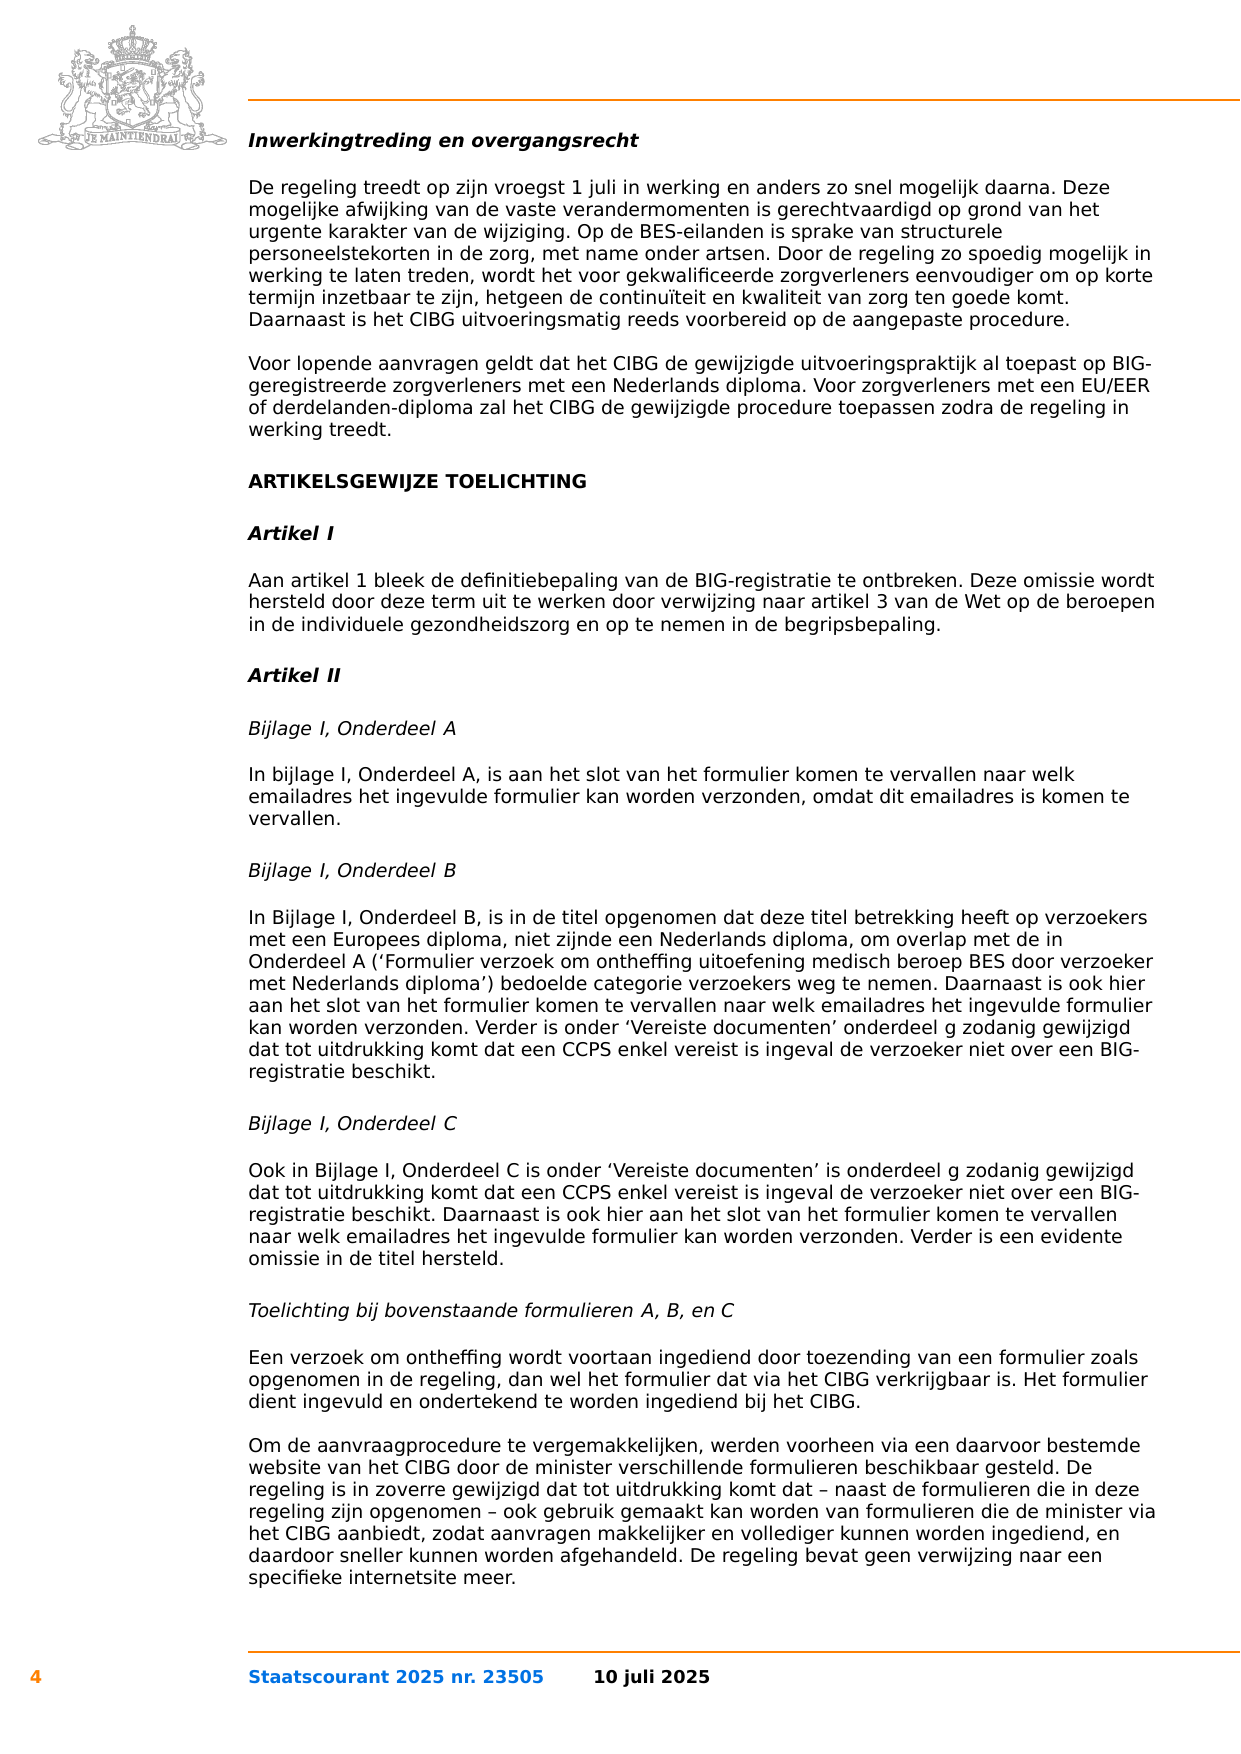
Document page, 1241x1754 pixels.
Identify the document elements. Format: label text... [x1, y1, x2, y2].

subtitle Toelichting bij bovenstaande formulieren A, B, en C [248, 1300, 1163, 1322]
subtitle Bijlage I, Onderdeel C [248, 1113, 1163, 1135]
text Aan artikel 1 bleek de definitiebepaling van de BIG-registratie te ontbreken. Deze omissie wordt hersteld door deze term uit te werken door verwijzing naar artikel 3 van de Wet op de beroepen in de individuele gezondheidszorg en op te nemen in de begripsbepaling. [248, 569, 1163, 635]
subtitle ARTIKELSGEWIJZE TOELICHTING [248, 471, 1163, 492]
text Ook in Bijlage I, Onderdeel C is onder ‘Vereiste documenten’ is onderdeel g zodanig gewijzigd dat tot uitdrukking komt dat een CCPS enkel vereist is ingeval de verzoeker niet over een BIG-registratie beschikt. Daarnaast is ook hier aan het slot van het formulier komen te vervallen naar welk emailadres het ingevulde formulier kan worden verzonden. Verder is een evidente omissie in de titel hersteld. [248, 1160, 1163, 1270]
subtitle Artikel I [248, 522, 1163, 544]
text In bijlage I, Onderdeel A, is aan het slot van het formulier komen te vervallen naar welk emailadres het ingevulde formulier kan worden verzonden, omdat dit emailadres is komen te vervallen. [248, 764, 1163, 830]
text Een verzoek om ontheffing wordt voortaan ingediend door toezending van een formulier zoals opgenomen in de regeling, dan wel het formulier dat via het CIBG verkrijgbaar is. Het formulier dient ingevuld en ondertekend te worden ingediend bij het CIBG. [248, 1347, 1163, 1413]
subtitle Inwerkingtreding en overgangsrecht [248, 130, 1163, 152]
text De regeling treedt op zijn vroegst 1 juli in werking en anders zo snel mogelijk daarna. Deze mogelijke afwijking van de vaste verandermomenten is gerechtvaardigd op grond van het urgente karakter van de wijziging. Op de BES-eilanden is sprake van structurele personeelstekorten in de zorg, met name onder artsen. Door de regeling zo spoedig mogelijk in werking te laten treden, wordt het voor gekwalificeerde zorgverleners eenvoudiger om op korte termijn inzetbaar te zijn, hetgeen de continuïteit en kwaliteit van zorg ten goede komt. Daarnaast is het CIBG uitvoeringsmatig reeds voorbereid op de aangepaste procedure. [248, 177, 1163, 331]
subtitle Bijlage I, Onderdeel B [248, 860, 1163, 882]
text Om de aanvraagprocedure te vergemakkelijken, werden voorheen via een daarvoor bestemde website van het CIBG door de minister verschillende formulieren beschikbaar gesteld. De regeling is in zoverre gewijzigd dat tot uitdrukking komt dat – naast de formulieren die in deze regeling zijn opgenomen – ook gebruik gemaakt kan worden van formulieren die de minister via het CIBG aanbiedt, zodat aanvragen makkelijker en vollediger kunnen worden ingediend, en daardoor sneller kunnen worden afgehandeld. De regeling bevat geen verwijzing naar een specifieke internetsite meer. [248, 1435, 1163, 1589]
subtitle Bijlage I, Onderdeel A [248, 717, 1163, 739]
text In Bijlage I, Onderdeel B, is in de titel opgenomen dat deze titel betrekking heeft op verzoekers met een Europees diploma, niet zijnde een Nederlands diploma, om overlap met de in Onderdeel A (‘Formulier verzoek om ontheffing uitoefening medisch beroep BES door verzoeker met Nederlands diploma’) bedoelde categorie verzoekers weg te nemen. Daarnaast is ook hier aan het slot van het formulier komen te vervallen naar welk emailadres het ingevulde formulier kan worden verzonden. Verder is onder ‘Vereiste documenten’ onderdeel g zodanig gewijzigd dat tot uitdrukking komt dat een CCPS enkel vereist is ingeval de verzoeker niet over een BIG-registratie beschikt. [248, 907, 1163, 1083]
text Voor lopende aanvragen geldt dat het CIBG de gewijzigde uitvoeringspraktijk al toepast op BIG-geregistreerde zorgverleners met een Nederlands diploma. Voor zorgverleners met een EU/EER of derdelanden-diploma zal het CIBG de gewijzigde procedure toepassen zodra de regeling in werking treedt. [248, 353, 1163, 441]
subtitle Artikel II [248, 665, 1163, 687]
picture [38, 25, 227, 150]
